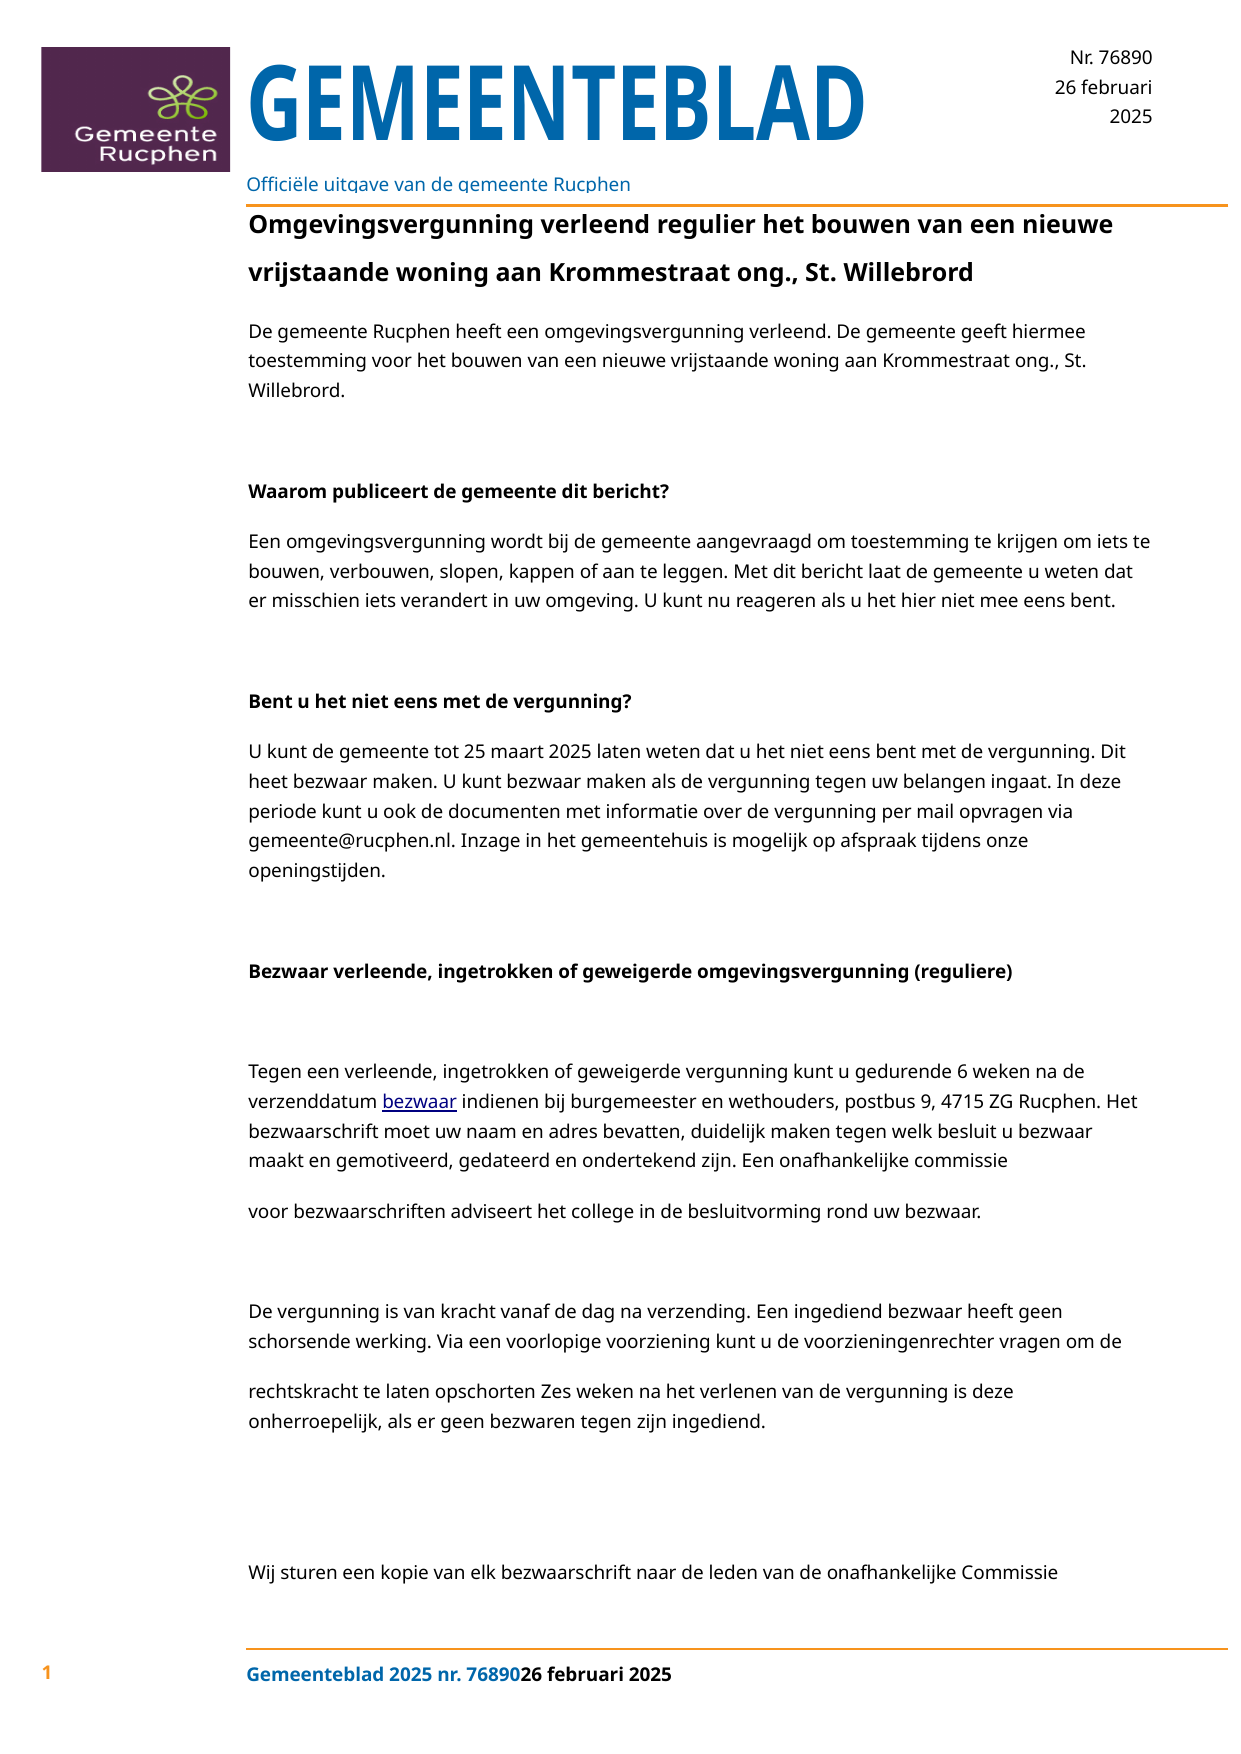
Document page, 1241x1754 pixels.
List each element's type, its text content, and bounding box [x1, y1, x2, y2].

text Tegen een verleende, ingetrokken of geweigerde vergunning kunt u gedurende 6 weken na de verzenddatum bezwaar indienen bij burgemeester en wethouders, postbus 9, 4715 ZG Rucphen. Het bezwaarschrift moet uw naam en adres bevatten, duidelijk maken tegen welk besluit u bezwaar maakt en gemotiveerd, gedateerd en ondertekend zijn. Een onafhankelijke commissie [248, 1059, 1152, 1173]
text Wij sturen een kopie van elk bezwaarschrift naar de leden van de onafhankelijke Commissie [248, 1559, 1152, 1585]
text Waarom publiceert de gemeente dit bericht? [248, 478, 1152, 504]
text Bezwaar verleende, ingetrokken of geweigerde omgevingsvergunning (reguliere) [248, 958, 1152, 984]
text De vergunning is van kracht vanaf de dag na verzending. Een ingediend bezwaar heeft geen schorsende werking. Via een voorlopige voorziening kunt u de voorzieningenrechter vragen om de [248, 1299, 1152, 1354]
text Een omgevingsvergunning wordt bij de gemeente aangevraagd om toestemming te krijgen om iets te bouwen, verbouwen, slopen, kappen of aan te leggen. Met dit bericht laat de gemeente u weten dat er misschien iets verandert in uw omgeving. U kunt nu reageren als u het hier niet mee eens bent. [248, 528, 1152, 613]
text rechtskracht te laten opschorten Zes weken na het verlenen van de vergunning is deze onherroepelijk, als er geen bezwaren tegen zijn ingediend. [248, 1379, 1152, 1434]
text De gemeente Rucphen heeft een omgevingsvergunning verleend. De gemeente geeft hiermee toestemming voor het bouwen van een nieuwe vrijstaande woning aan Krommestraat ong., St. Willebrord. [248, 318, 1152, 403]
text Bent u het niet eens met de vergunning? [248, 688, 1152, 714]
text U kunt de gemeente tot 25 maart 2025 laten weten dat u het niet eens bent met de vergunning. Dit heet bezwaar maken. U kunt bezwaar maken als de vergunning tegen uw belangen ingaat. In deze periode kunt u ook de documenten met informatie over de vergunning per mail opvragen via gemeente@rucphen.nl. Inzage in het gemeentehuis is mogelijk op afspraak tijdens onze openingstijden. [248, 739, 1152, 883]
text voor bezwaarschriften adviseert het college in de besluitvorming rond uw bezwaar. [248, 1198, 1152, 1224]
picture [41, 47, 231, 172]
text Omgevingsvergunning verleend regulier het bouwen van een nieuwe vrijstaande woning aan Krommestraat ong., St. Willebrord [248, 207, 1152, 288]
